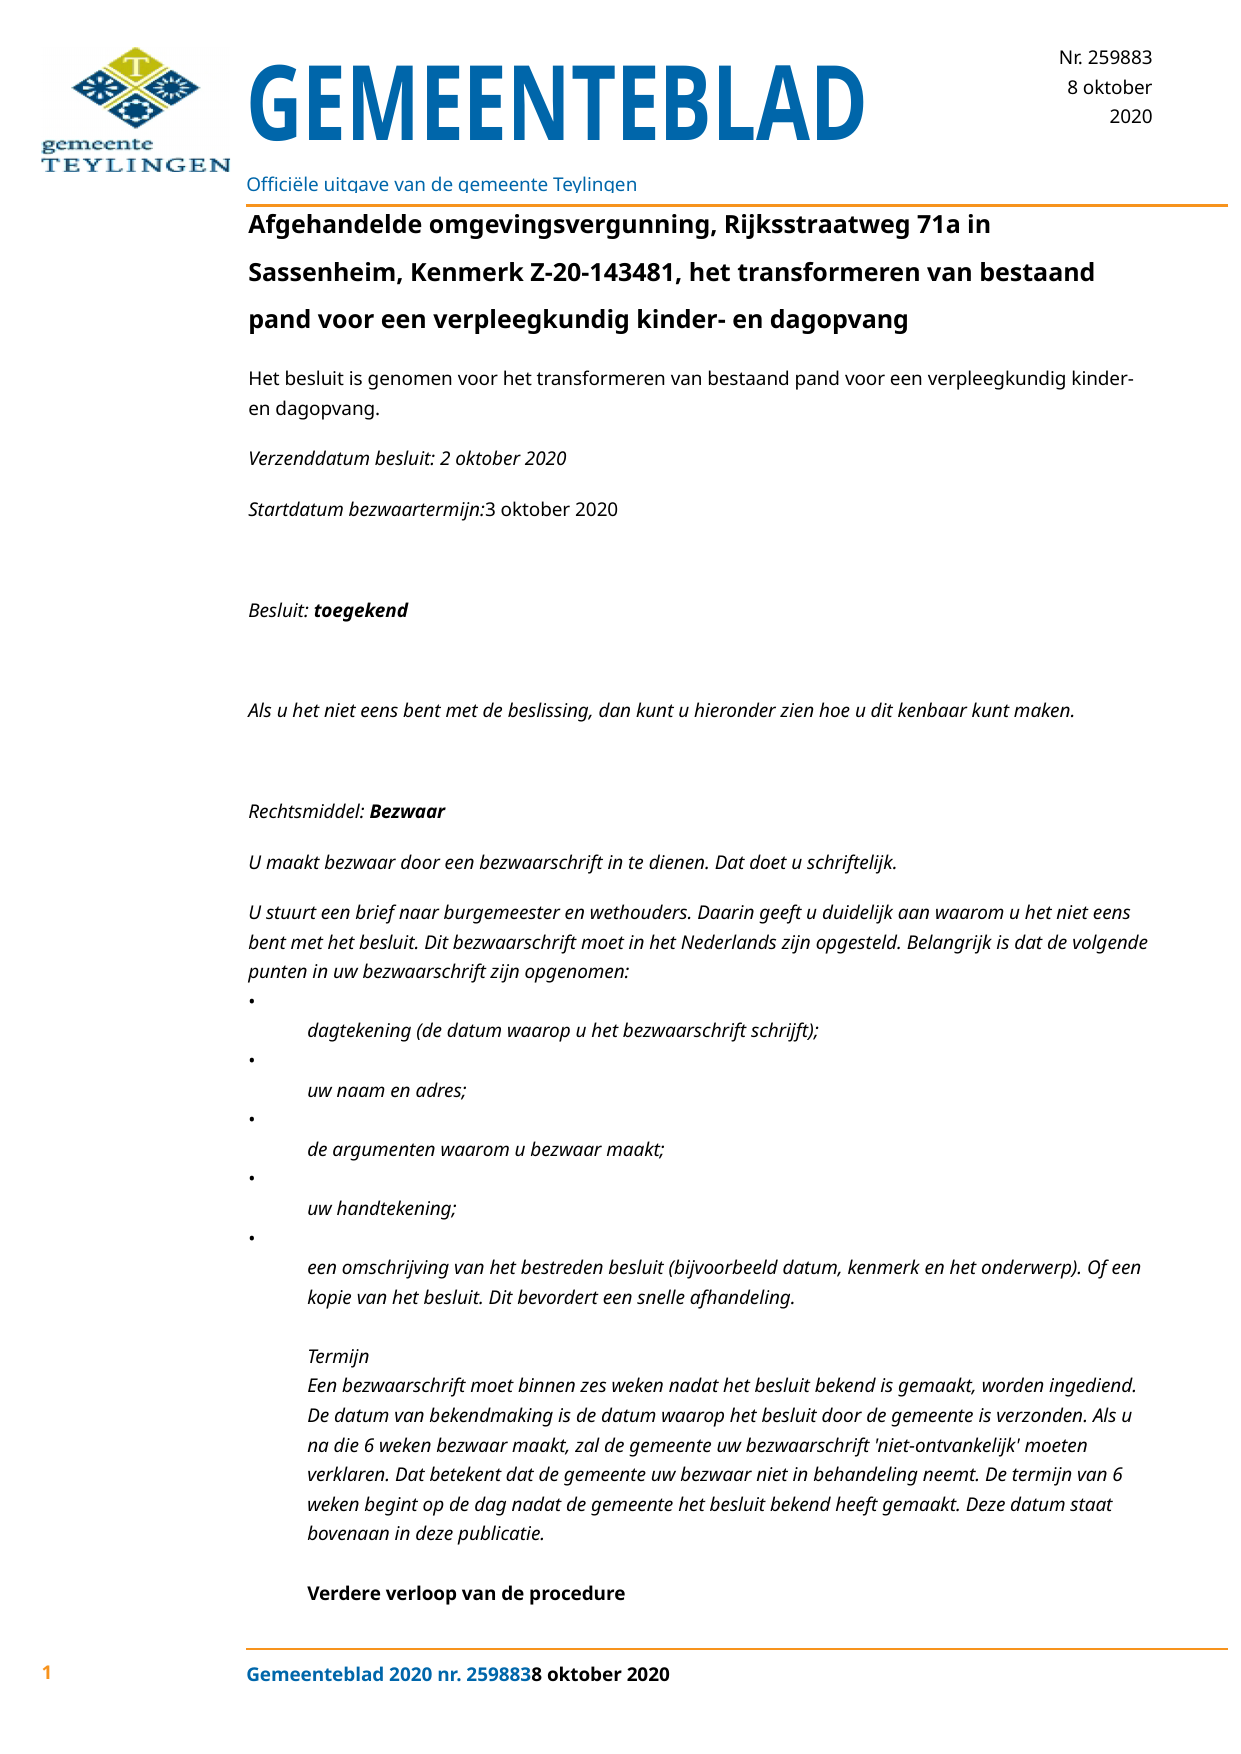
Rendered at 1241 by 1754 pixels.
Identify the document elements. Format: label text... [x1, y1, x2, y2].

text Afgehandelde omgevingsvergunning, Rijksstraatweg 71a in Sassenheim, Kenmerk Z-20-143481, het transformeren van bestaand pand voor een verpleegkundig kinder- en dagopvang [248, 207, 1152, 336]
text Rechtsmiddel: Bezwaar [248, 798, 1152, 824]
list dagtekening (de datum waarop u het bezwaarschrift schrijft); [248, 1018, 1152, 1043]
list uw handtekening; [248, 1195, 1152, 1221]
text U maakt bezwaar door een bezwaarschrift in te dienen. Dat doet u schriftelijk. [248, 849, 1152, 874]
text Startdatum bezwaartermijn:3 oktober 2020 [248, 496, 1152, 522]
list de argumenten waarom u bezwaar maakt; [248, 1136, 1152, 1162]
text Verzenddatum besluit: 2 oktober 2020 [248, 446, 1152, 471]
text U stuurt een brief naar burgemeester en wethouders. Daarin geeft u duidelijk aan waarom u het niet eens bent met het besluit. Dit bezwaarschrift moet in het Nederlands zijn opgesteld. Belangrijk is dat de volgende punten in uw bezwaarschrift zijn opgenomen: [248, 899, 1152, 984]
text Besluit: toegekend [248, 597, 1152, 622]
list een omschrijving van het bestreden besluit (bijvoorbeeld datum, kenmerk en het onderwerp). Of een kopie van het besluit. Dit bevordert een snelle afhandeling. [248, 1254, 1152, 1309]
text Als u het niet eens bent met de beslissing, dan kunt u hieronder zien hoe u dit kenbaar kunt maken. [248, 698, 1152, 723]
list Een bezwaarschrift moet binnen zes weken nadat het besluit bekend is gemaakt, worden ingediend. De datum van bekendmaking is de datum waarop het besluit door de gemeente is verzonden. Als u na die 6 weken bezwaar maakt, zal de gemeente uw bezwaarschrift 'niet-ontvankelijk' moeten verklaren. Dat betekent dat de gemeente uw bezwaar niet in behandeling neemt. De termijn van 6 weken begint op de dag nadat de gemeente het besluit bekend heeft gemaakt. Deze datum staat bovenaan in deze publicatie. [248, 1373, 1152, 1546]
list Verdere verloop van de procedure [248, 1580, 1152, 1605]
text Het besluit is genomen voor het transformeren van bestaand pand voor een verpleegkundig kinder- en dagopvang. [248, 366, 1152, 421]
list Termijn [248, 1343, 1152, 1369]
list uw naam en adres; [248, 1077, 1152, 1102]
picture [41, 47, 231, 172]
